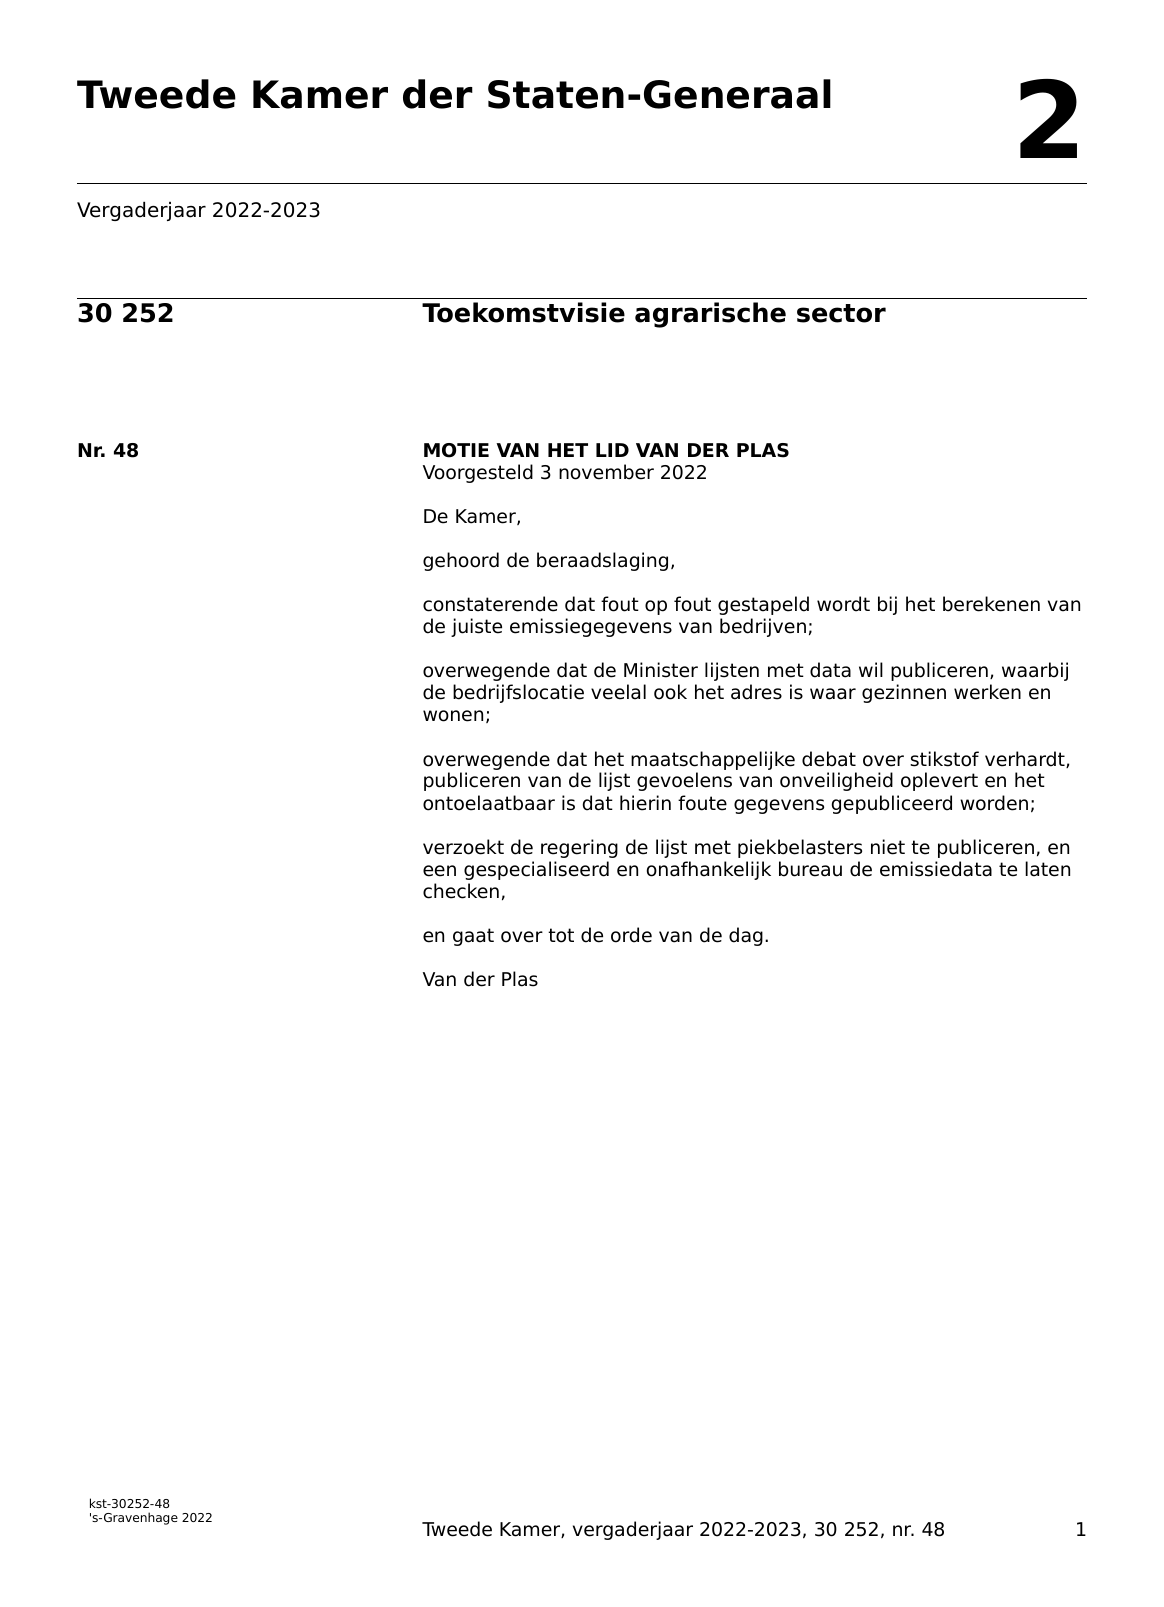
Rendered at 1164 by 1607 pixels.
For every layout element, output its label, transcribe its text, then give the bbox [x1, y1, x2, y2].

subtitle 30 252 Toekomstvisie agrarische sector [77, 299, 1087, 329]
table_header Tweede Kamer der Staten-Generaal [77, 59, 886, 183]
text overwegende dat het maatschappelijke debat over stikstof verhardt, publiceren van de lijst gevoelens van onveiligheid oplevert en het ontoelaatbaar is dat hierin foute gegevens gepubliceerd worden; [422, 748, 1087, 814]
text verzoekt de regering de lijst met piekbelasters niet te publiceren, en een gespecialiseerd en onafhankelijk bureau de emissiedata te laten checken, [422, 837, 1087, 902]
table_cell Vergaderjaar 2022-2023 [77, 184, 1087, 298]
text overwegende dat de Minister lijsten met data wil publiceren, waarbij de bedrijfslocatie veelal ook het adres is waar gezinnen werken en wonen; [422, 660, 1087, 726]
text kst-30252-48 [88, 1497, 323, 1511]
text gehoord de beraadslaging, [422, 550, 1087, 572]
text 's-Gravenhage 2022 [88, 1511, 323, 1525]
text Voorgesteld 3 november 2022 [422, 462, 1087, 484]
table_header 2 [886, 59, 1087, 183]
text en gaat over tot de orde van de dag. [422, 925, 1087, 947]
text De Kamer, [422, 506, 1087, 528]
subtitle Nr. 48 MOTIE VAN HET LID VAN DER PLAS [77, 440, 1087, 462]
text Van der Plas [422, 969, 1087, 991]
text constaterende dat fout op fout gestapeld wordt bij het berekenen van de juiste emissiegegevens van bedrijven; [422, 594, 1087, 638]
